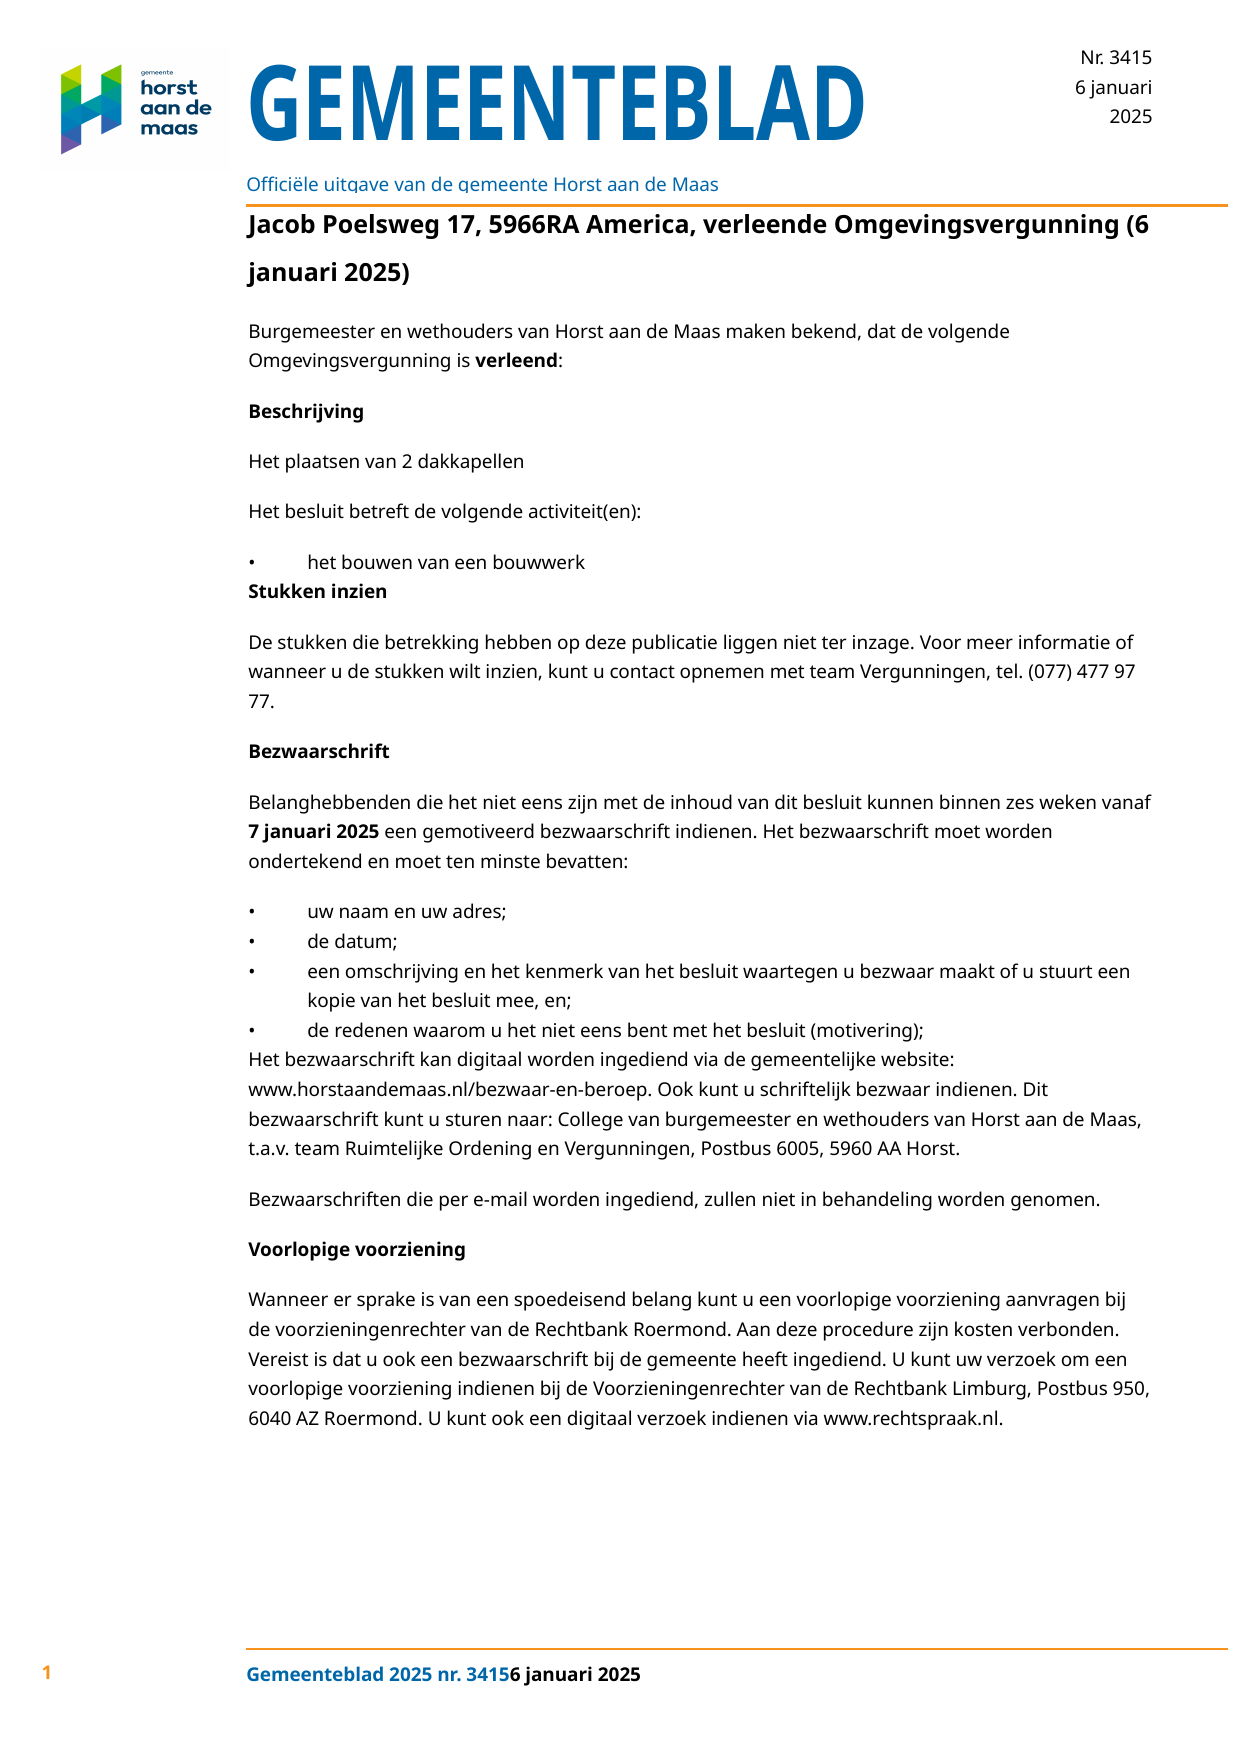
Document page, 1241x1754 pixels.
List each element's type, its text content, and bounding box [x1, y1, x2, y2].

text Burgemeester en wethouders van Horst aan de Maas maken bekend, dat de volgende Omgevingsvergunning is verleend: [248, 318, 1152, 373]
text Het plaatsen van 2 dakkapellen [248, 448, 1152, 474]
text Het besluit betreft de volgende activiteit(en): [248, 499, 1152, 524]
text Voorlopige voorziening [248, 1236, 1152, 1262]
text Stukken inzien [248, 579, 1152, 604]
list uw naam en uw adres; [248, 899, 1152, 924]
list de redenen waarom u het niet eens bent met het besluit (motivering); [248, 1017, 1152, 1043]
text Jacob Poelsweg 17, 5966RA America, verleende Omgevingsvergunning (6 januari 2025) [248, 207, 1152, 288]
text Bezwaarschriften die per e-mail worden ingediend, zullen niet in behandeling worden genomen. [248, 1186, 1152, 1212]
list de datum; [248, 928, 1152, 954]
text Wanneer er sprake is van een spoedeisend belang kunt u een voorlopige voorziening aanvragen bij de voorzieningenrechter van de Rechtbank Roermond. Aan deze procedure zijn kosten verbonden. Vereist is dat u ook een bezwaarschrift bij de gemeente heeft ingediend. U kunt uw verzoek om een voorlopige voorziening indienen bij de Voorzieningenrechter van de Rechtbank Limburg, Postbus 950, 6040 AZ Roermond. U kunt ook een digitaal verzoek indienen via www.rechtspraak.nl. [248, 1287, 1152, 1431]
list het bouwen van een bouwwerk [248, 549, 1152, 575]
text Bezwaarschrift [248, 739, 1152, 764]
text Beschrijving [248, 398, 1152, 424]
picture [41, 47, 231, 172]
text De stukken die betrekking hebben op deze publicatie liggen niet ter inzage. Voor meer informatie of wanneer u de stukken wilt inzien, kunt u contact opnemen met team Vergunningen, tel. (077) 477 97 77. [248, 629, 1152, 714]
text Het bezwaarschrift kan digitaal worden ingediend via de gemeentelijke website: www.horstaandemaas.nl/bezwaar-en-beroep. Ook kunt u schriftelijk bezwaar indienen. Dit bezwaarschrift kunt u sturen naar: College van burgemeester en wethouders van Horst aan de Maas, t.a.v. team Ruimtelijke Ordening en Vergunningen, Postbus 6005, 5960 AA Horst. [248, 1047, 1152, 1161]
list een omschrijving en het kenmerk van het besluit waartegen u bezwaar maakt of u stuurt een kopie van het besluit mee, en; [248, 958, 1152, 1013]
text Belanghebbenden die het niet eens zijn met de inhoud van dit besluit kunnen binnen zes weken vanaf 7 januari 2025 een gemotiveerd bezwaarschrift indienen. Het bezwaarschrift moet worden ondertekend en moet ten minste bevatten: [248, 789, 1152, 874]
